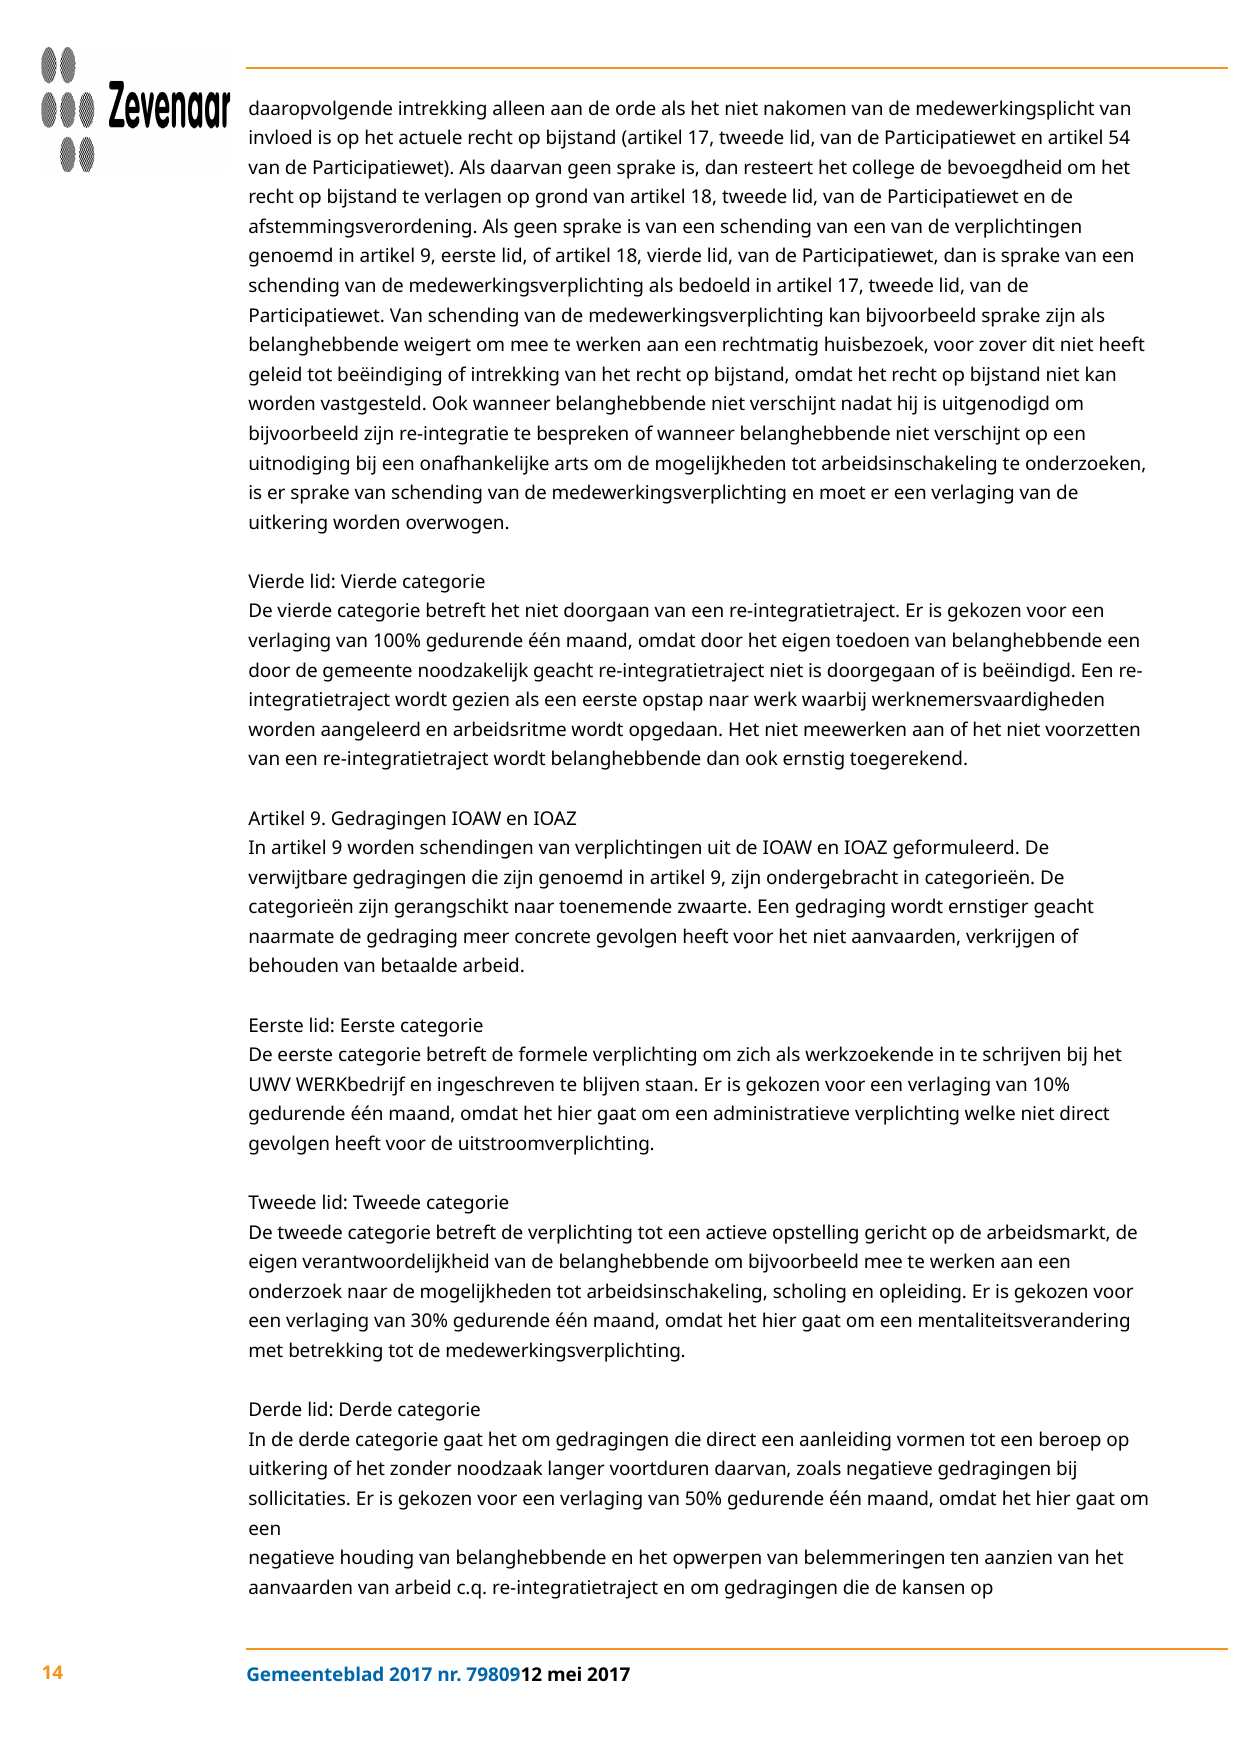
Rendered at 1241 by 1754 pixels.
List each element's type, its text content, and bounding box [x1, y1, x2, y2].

text Derde lid: Derde categorie [248, 1396, 1152, 1422]
text eigen verantwoordelijkheid van de belanghebbende om bijvoorbeeld mee te werken aan een onderzoek naar de mogelijkheden tot arbeidsinschakeling, scholing en opleiding. Er is gekozen voor een verlaging van 30% gedurende één maand, omdat het hier gaat om een mentaliteitsverandering met betrekking tot de medewerkingsverplichting. [248, 1248, 1152, 1363]
text negatieve houding van belanghebbende en het opwerpen van belemmeringen ten aanzien van het [248, 1544, 1152, 1570]
text De tweede categorie betreft de verplichting tot een actieve opstelling gericht op de arbeidsmarkt, de [248, 1219, 1152, 1245]
text gedurende één maand, omdat het hier gaat om een administratieve verplichting welke niet direct [248, 1101, 1152, 1126]
text De eerste categorie betreft de formele verplichting om zich als werkzoekende in te schrijven bij het [248, 1041, 1152, 1067]
text Vierde lid: Vierde categorie [248, 568, 1152, 594]
text In de derde categorie gaat het om gedragingen die direct een aanleiding vormen tot een beroep op [248, 1426, 1152, 1452]
text gevolgen heeft voor de uitstroomverplichting. [248, 1130, 1152, 1156]
text Tweede lid: Tweede categorie [248, 1189, 1152, 1215]
picture [41, 47, 231, 172]
text daaropvolgende intrekking alleen aan de orde als het niet nakomen van de medewerkingsplicht van invloed is op het actuele recht op bijstand (artikel 17, tweede lid, van de Participatiewet en artikel 54 van de Participatiewet). Als daarvan geen sprake is, dan resteert het college de bevoegdheid om het recht op bijstand te verlagen op grond van artikel 18, tweede lid, van de Participatiewet en de afstemmingsverordening. Als geen sprake is van een schending van een van de verplichtingen genoemd in artikel 9, eerste lid, of artikel 18, vierde lid, van de Participatiewet, dan is sprake van een schending van de medewerkingsverplichting als bedoeld in artikel 17, tweede lid, van de Participatiewet. Van schending van de medewerkingsverplichting kan bijvoorbeeld sprake zijn als belanghebbende weigert om mee te werken aan een rechtmatig huisbezoek, voor zover dit niet heeft geleid tot beëindiging of intrekking van het recht op bijstand, omdat het recht op bijstand niet kan worden vastgesteld. Ook wanneer belanghebbende niet verschijnt nadat hij is uitgenodigd om bijvoorbeeld zijn re-integratie te bespreken of wanneer belanghebbende niet verschijnt op een uitnodiging bij een onafhankelijke arts om de mogelijkheden tot arbeidsinschakeling te onderzoeken, is er sprake van schending van de medewerkingsverplichting en moet er een verlaging van de uitkering worden overwogen. [248, 95, 1152, 535]
text Eerste lid: Eerste categorie [248, 1012, 1152, 1038]
text De vierde categorie betreft het niet doorgaan van een re-integratietraject. Er is gekozen voor een verlaging van 100% gedurende één maand, omdat door het eigen toedoen van belanghebbende een door de gemeente noodzakelijk geacht re-integratietraject niet is doorgegaan of is beëindigd. Een re-integratietraject wordt gezien als een eerste opstap naar werk waarbij werknemersvaardigheden worden aangeleerd en arbeidsritme wordt opgedaan. Het niet meewerken aan of het niet voorzetten van een re-integratietraject wordt belanghebbende dan ook ernstig toegerekend. [248, 598, 1152, 771]
text UWV WERKbedrijf en ingeschreven te blijven staan. Er is gekozen voor een verlaging van 10% [248, 1071, 1152, 1097]
text In artikel 9 worden schendingen van verplichtingen uit de IOAW en IOAZ geformuleerd. De verwijtbare gedragingen die zijn genoemd in artikel 9, zijn ondergebracht in categorieën. De categorieën zijn gerangschikt naar toenemende zwaarte. Een gedraging wordt ernstiger geacht naarmate de gedraging meer concrete gevolgen heeft voor het niet aanvaarden, verkrijgen of behouden van betaalde arbeid. [248, 834, 1152, 978]
text aanvaarden van arbeid c.q. re-integratietraject en om gedragingen die de kansen op [248, 1574, 1152, 1600]
text uitkering of het zonder noodzaak langer voortduren daarvan, zoals negatieve gedragingen bij sollicitaties. Er is gekozen voor een verlaging van 50% gedurende één maand, omdat het hier gaat om een [248, 1456, 1152, 1541]
text Artikel 9. Gedragingen IOAW en IOAZ [248, 805, 1152, 831]
